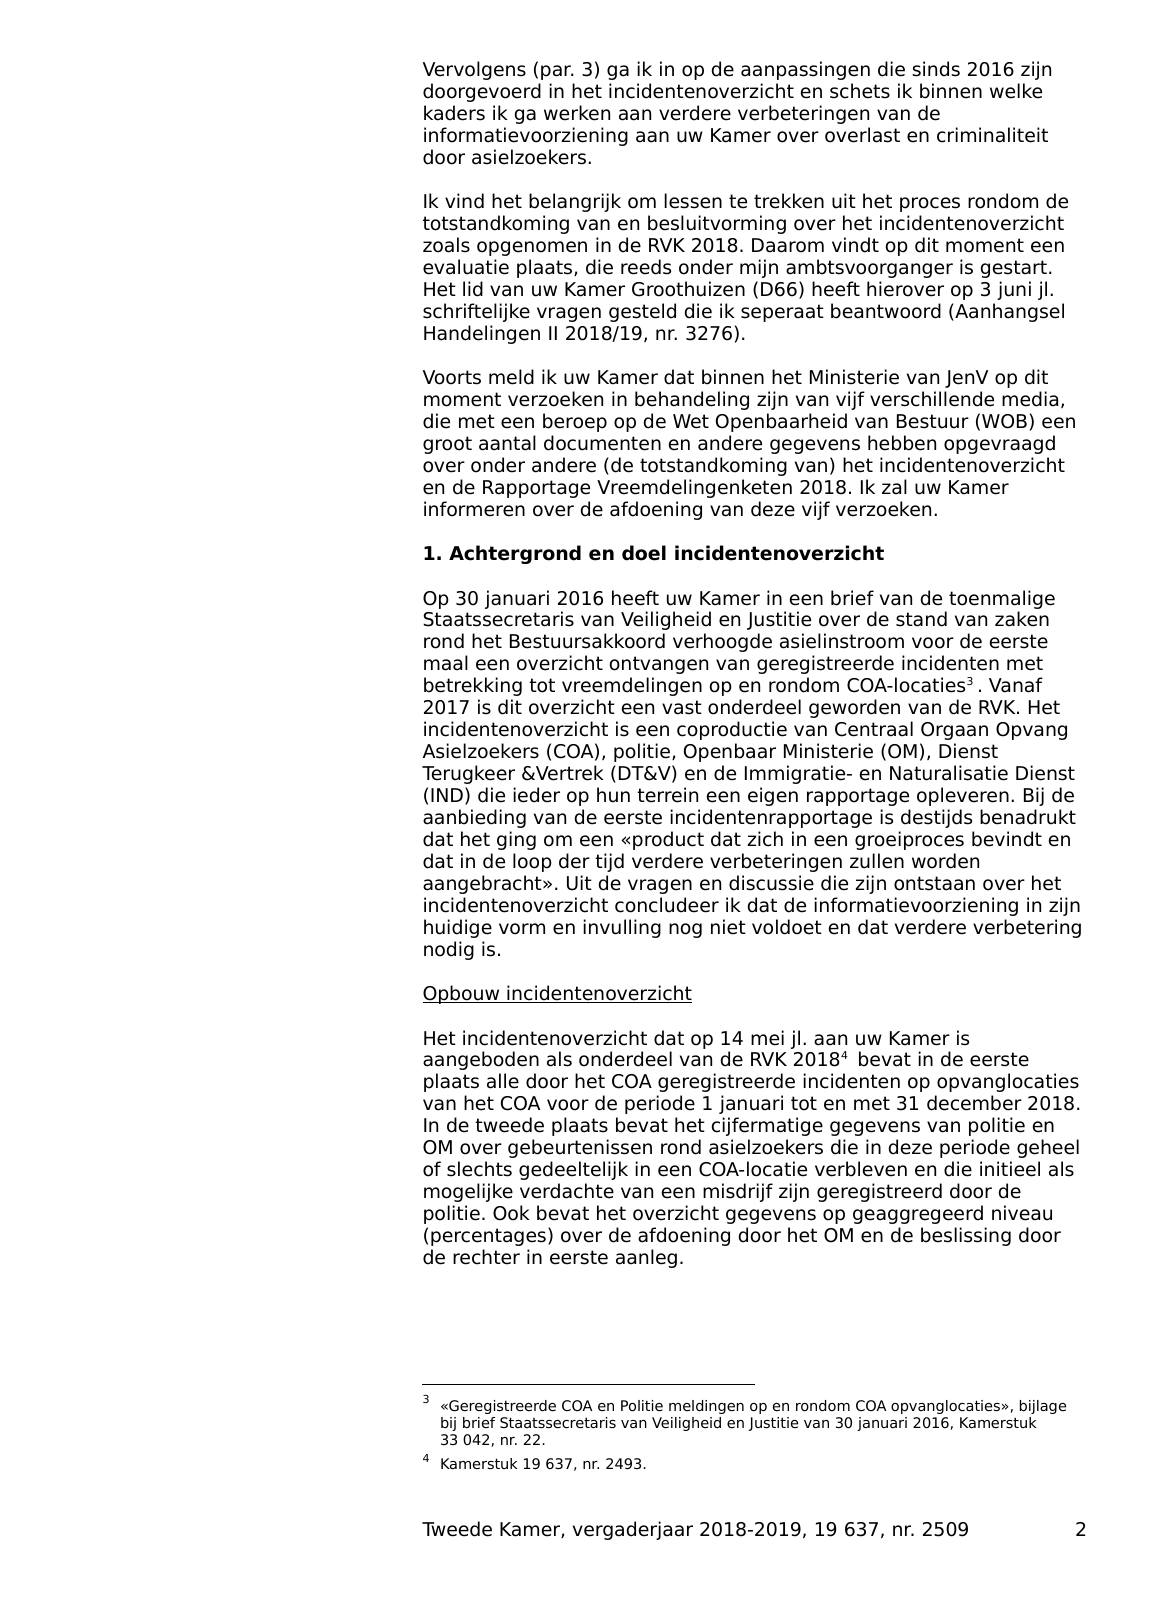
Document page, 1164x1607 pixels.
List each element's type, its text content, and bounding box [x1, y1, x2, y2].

text Voorts meld ik uw Kamer dat binnen het Ministerie van JenV op dit moment verzoeken in behandeling zijn van vijf verschillende media, die met een beroep op de Wet Openbaarheid van Bestuur (WOB) een groot aantal documenten en andere gegevens hebben opgevraagd over onder andere (de totstandkoming van) het incidentenoverzicht en de Rapportage Vreemdelingenketen 2018. Ik zal uw Kamer informeren over de afdoening van deze vijf verzoeken. [422, 367, 1087, 521]
text Kamerstuk 19 637, nr. 2493. [422, 1452, 1087, 1474]
text Het incidentenoverzicht dat op 14 mei jl. aan uw Kamer is aangeboden als onderdeel van de RVK 2018 bevat in de eerste plaats alle door het COA geregistreerde incidenten op opvanglocaties van het COA voor de periode 1 januari tot en met 31 december 2018. In de tweede plaats bevat het cijfermatige gegevens van politie en OM over gebeurtenissen rond asielzoekers die in deze periode geheel of slechts gedeeltelijk in een COA-locatie verbleven en die initieel als mogelijke verdachte van een misdrijf zijn geregistreerd door de politie. Ook bevat het overzicht gegevens op geaggregeerd niveau (percentages) over de afdoening door het OM en de beslissing door de rechter in eerste aanleg. [422, 1027, 1087, 1269]
subtitle 1. Achtergrond en doel incidentenoverzicht [422, 543, 1087, 565]
text Op 30 januari 2016 heeft uw Kamer in een brief van de toenmalige Staatssecretaris van Veiligheid en Justitie over de stand van zaken rond het Bestuursakkoord verhoogde asielinstroom voor de eerste maal een overzicht ontvangen van geregistreerde incidenten met betrekking tot vreemdelingen op en rondom COA-locaties. Vanaf 2017 is dit overzicht een vast onderdeel geworden van de RVK. Het incidentenoverzicht is een coproductie van Centraal Orgaan Opvang Asielzoekers (COA), politie, Openbaar Ministerie (OM), Dienst Terugkeer &Vertrek (DT&V) en de Immigratie- en Naturalisatie Dienst (IND) die ieder op hun terrein een eigen rapportage opleveren. Bij de aanbieding van de eerste incidentenrapportage is destijds benadrukt dat het ging om een «product dat zich in een groeiproces bevindt en dat in de loop der tijd verdere verbeteringen zullen worden aangebracht». Uit de vragen en discussie die zijn ontstaan over het incidentenoverzicht concludeer ik dat de informatievoorziening in zijn huidige vorm en invulling nog niet voldoet en dat verdere verbetering nodig is. [422, 587, 1087, 961]
text Vervolgens (par. 3) ga ik in op de aanpassingen die sinds 2016 zijn doorgevoerd in het incidentenoverzicht en schets ik binnen welke kaders ik ga werken aan verdere verbeteringen van de informatievoorziening aan uw Kamer over overlast en criminaliteit door asielzoekers. [422, 59, 1087, 169]
text Ik vind het belangrijk om lessen te trekken uit het proces rondom de totstandkoming van en besluitvorming over het incidentenoverzicht zoals opgenomen in de RVK 2018. Daarom vindt op dit moment een evaluatie plaats, die reeds onder mijn ambtsvoorganger is gestart. Het lid van uw Kamer Groothuizen (D66) heeft hierover op 3 juni jl. schriftelijke vragen gesteld die ik seperaat beantwoord (Aanhangsel Handelingen II 2018/19, nr. 3276). [422, 191, 1087, 345]
text «Geregistreerde COA en Politie meldingen op en rondom COA opvanglocaties», bijlage bij brief Staatssecretaris van Veiligheid en Justitie van 30 januari 2016, Kamerstuk 33 042, nr. 22. [422, 1393, 1087, 1449]
subtitle Opbouw incidentenoverzicht [422, 983, 1087, 1005]
